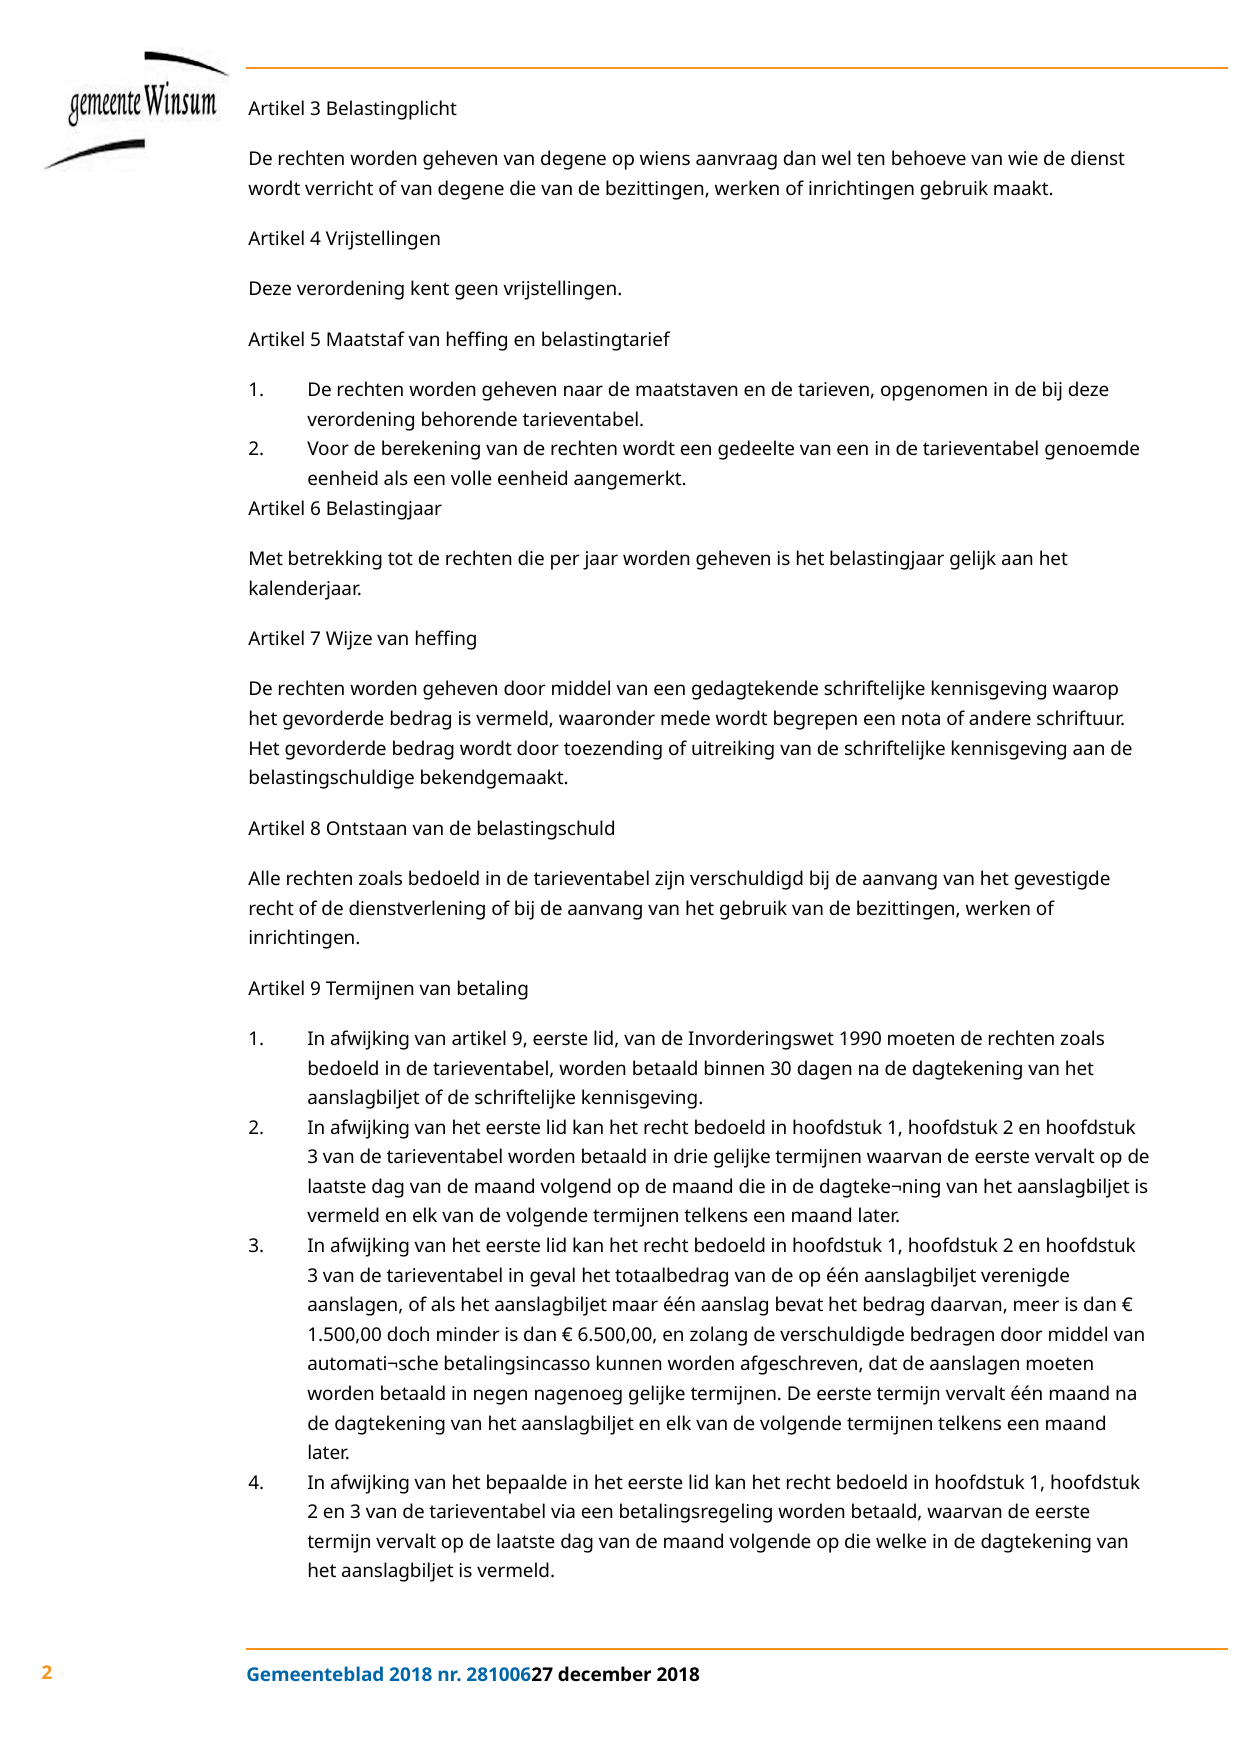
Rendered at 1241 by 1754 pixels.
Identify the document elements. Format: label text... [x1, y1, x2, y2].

text Artikel 5 Maatstaf van heffing en belastingtarief [248, 326, 1152, 352]
list De rechten worden geheven naar de maatstaven en de tarieven, opgenomen in de bij deze verordening behorende tarieventabel. [248, 376, 1152, 432]
list In afwijking van artikel 9, eerste lid, van de Invorderingswet 1990 moeten de rechten zoals bedoeld in de tarieventabel, worden betaald binnen 30 dagen na de dagtekening van het aanslagbiljet of de schriftelijke kennisgeving. [248, 1025, 1152, 1110]
text Met betrekking tot de rechten die per jaar worden geheven is het belastingjaar gelijk aan het kalenderjaar. [248, 545, 1152, 601]
text Artikel 4 Vrijstellingen [248, 225, 1152, 251]
list In afwijking van het eerste lid kan het recht bedoeld in hoofdstuk 1, hoofdstuk 2 en hoofdstuk 3 van de tarieventabel in geval het totaalbedrag van de op één aanslagbiljet verenigde aanslagen, of als het aanslagbiljet maar één aanslag bevat het bedrag daarvan, meer is dan € 1.500,00 doch minder is dan € 6.500,00, en zolang de verschuldigde bedragen door middel van automati¬sche betalingsincasso kunnen worden afgeschreven, dat de aanslagen moeten worden betaald in negen nagenoeg gelijke termijnen. De eerste termijn vervalt één maand na de dagtekening van het aanslagbiljet en elk van de volgende termijnen telkens een maand later. [248, 1232, 1152, 1465]
text Deze verordening kent geen vrijstellingen. [248, 276, 1152, 301]
text De rechten worden geheven door middel van een gedagtekende schriftelijke kennisgeving waarop het gevorderde bedrag is vermeld, waaronder mede wordt begrepen een nota of andere schriftuur. Het gevorderde bedrag wordt door toezending of uitreiking van de schriftelijke kennisgeving aan de belastingschuldige bekendgemaakt. [248, 676, 1152, 790]
text Artikel 7 Wijze van heffing [248, 625, 1152, 651]
list In afwijking van het eerste lid kan het recht bedoeld in hoofdstuk 1, hoofdstuk 2 en hoofdstuk 3 van de tarieventabel worden betaald in drie gelijke termijnen waarvan de eerste vervalt op de laatste dag van de maand volgend op de maand die in de dagteke¬ning van het aanslagbiljet is vermeld en elk van de volgende termijnen telkens een maand later. [248, 1114, 1152, 1228]
text Alle rechten zoals bedoeld in de tarieventabel zijn verschuldigd bij de aanvang van het gevestigde recht of de dienstverlening of bij de aanvang van het gebruik van de bezittingen, werken of inrichtingen. [248, 865, 1152, 950]
list Voor de berekening van de rechten wordt een gedeelte van een in de tarieventabel genoemde eenheid als een volle eenheid aangemerkt. [248, 436, 1152, 491]
list In afwijking van het bepaalde in het eerste lid kan het recht bedoeld in hoofdstuk 1, hoofdstuk 2 en 3 van de tarieventabel via een betalingsregeling worden betaald, waarvan de eerste termijn vervalt op de laatste dag van de maand volgende op die welke in de dagtekening van het aanslagbiljet is vermeld. [248, 1469, 1152, 1583]
text Artikel 3 Belastingplicht [248, 95, 1152, 121]
text Artikel 6 Belastingjaar [248, 495, 1152, 521]
text Artikel 8 Ontstaan van de belastingschuld [248, 815, 1152, 841]
text De rechten worden geheven van degene op wiens aanvraag dan wel ten behoeve van wie de dienst wordt verricht of van degene die van de bezittingen, werken of inrichtingen gebruik maakt. [248, 145, 1152, 201]
text Artikel 9 Termijnen van betaling [248, 975, 1152, 1001]
picture [41, 47, 231, 172]
